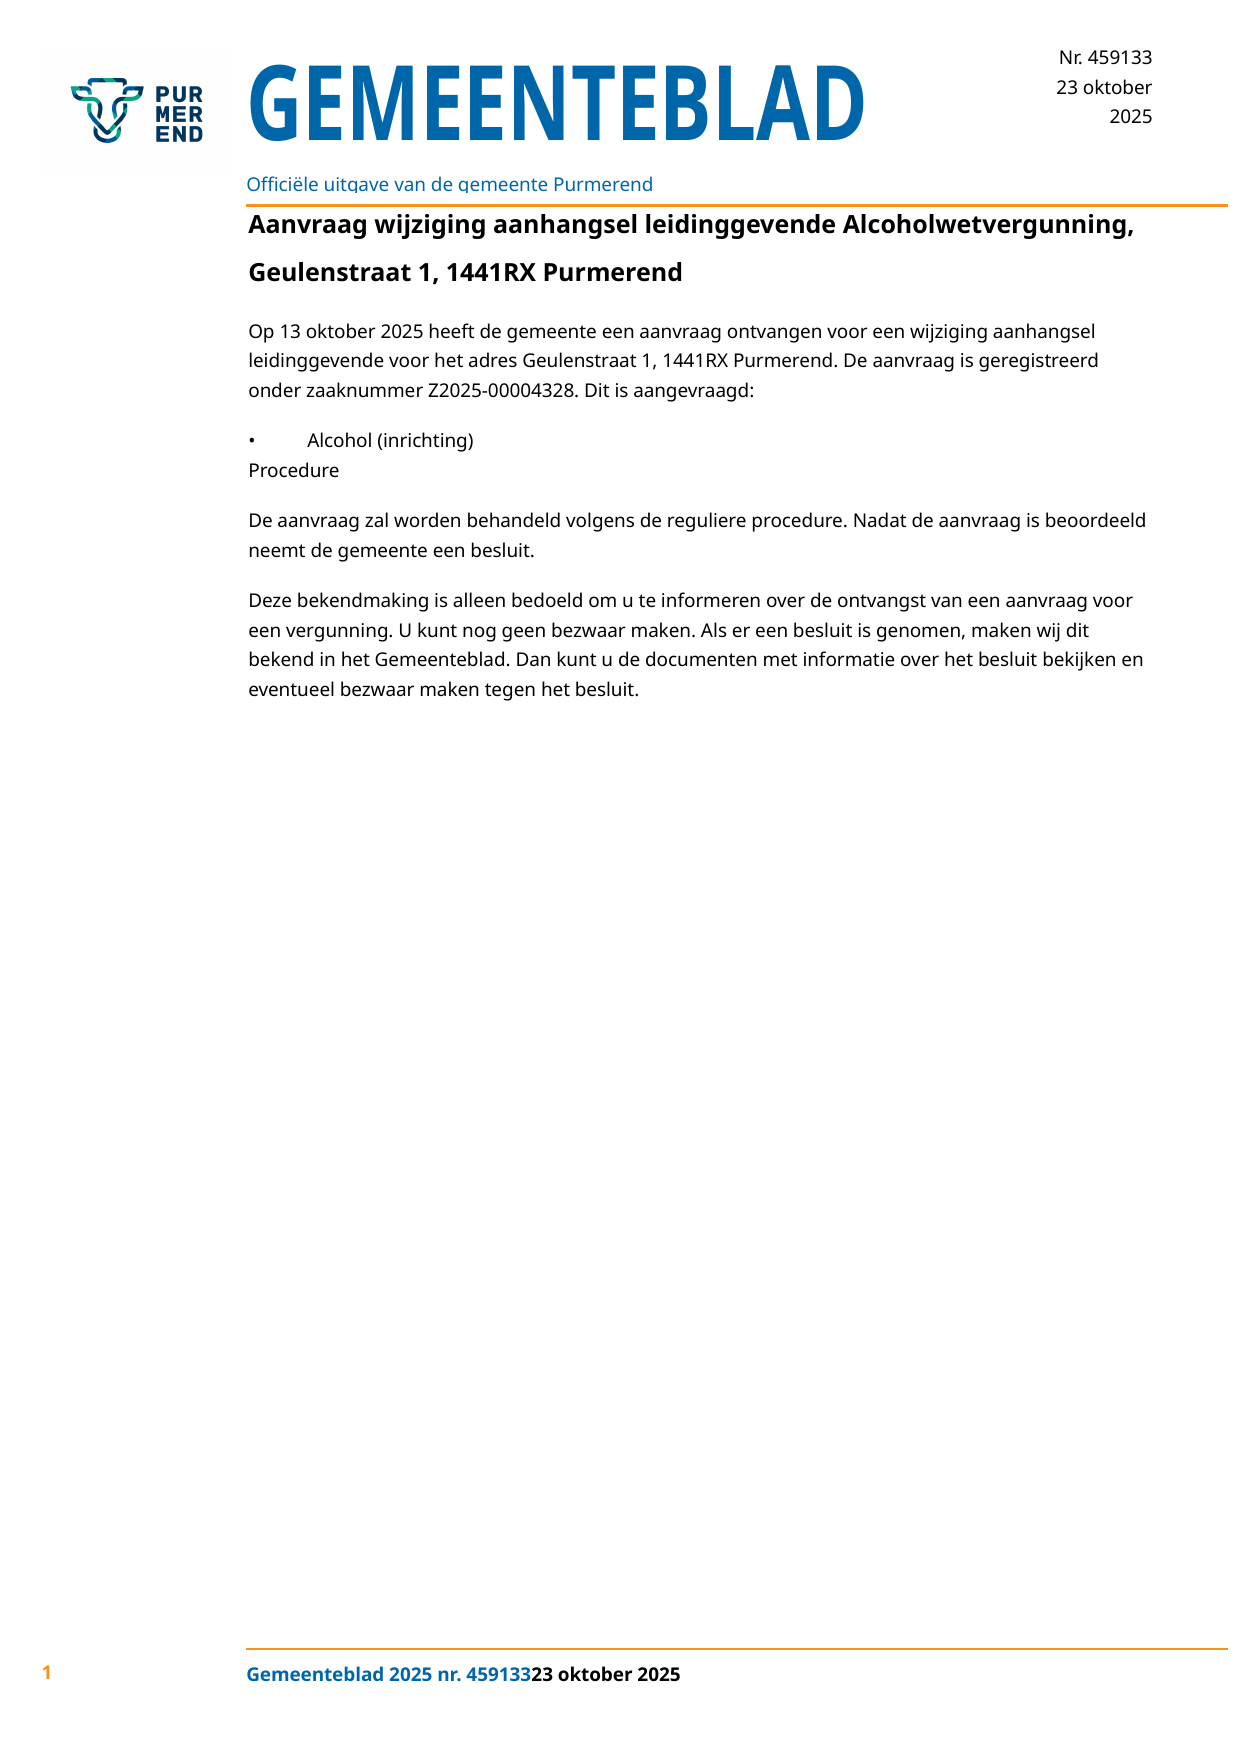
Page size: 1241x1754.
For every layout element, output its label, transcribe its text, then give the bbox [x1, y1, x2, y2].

list Alcohol (inrichting) [248, 427, 1152, 453]
text De aanvraag zal worden behandeld volgens de reguliere procedure. Nadat de aanvraag is beoordeeld neemt de gemeente een besluit. [248, 507, 1152, 563]
text Op 13 oktober 2025 heeft de gemeente een aanvraag ontvangen voor een wijziging aanhangsel leidinggevende voor het adres Geulenstraat 1, 1441RX Purmerend. De aanvraag is geregistreerd onder zaaknummer Z2025-00004328. Dit is aangevraagd: [248, 318, 1152, 403]
text Aanvraag wijziging aanhangsel leidinggevende Alcoholwetvergunning, Geulenstraat 1, 1441RX Purmerend [248, 207, 1152, 288]
text Deze bekendmaking is alleen bedoeld om u te informeren over de ontvangst van een aanvraag voor een vergunning. U kunt nog geen bezwaar maken. Als er een besluit is genomen, maken wij dit bekend in het Gemeenteblad. Dan kunt u de documenten met informatie over het besluit bekijken en eventueel bezwaar maken tegen het besluit. [248, 587, 1152, 702]
text Procedure [248, 457, 1152, 483]
picture [41, 47, 231, 172]
